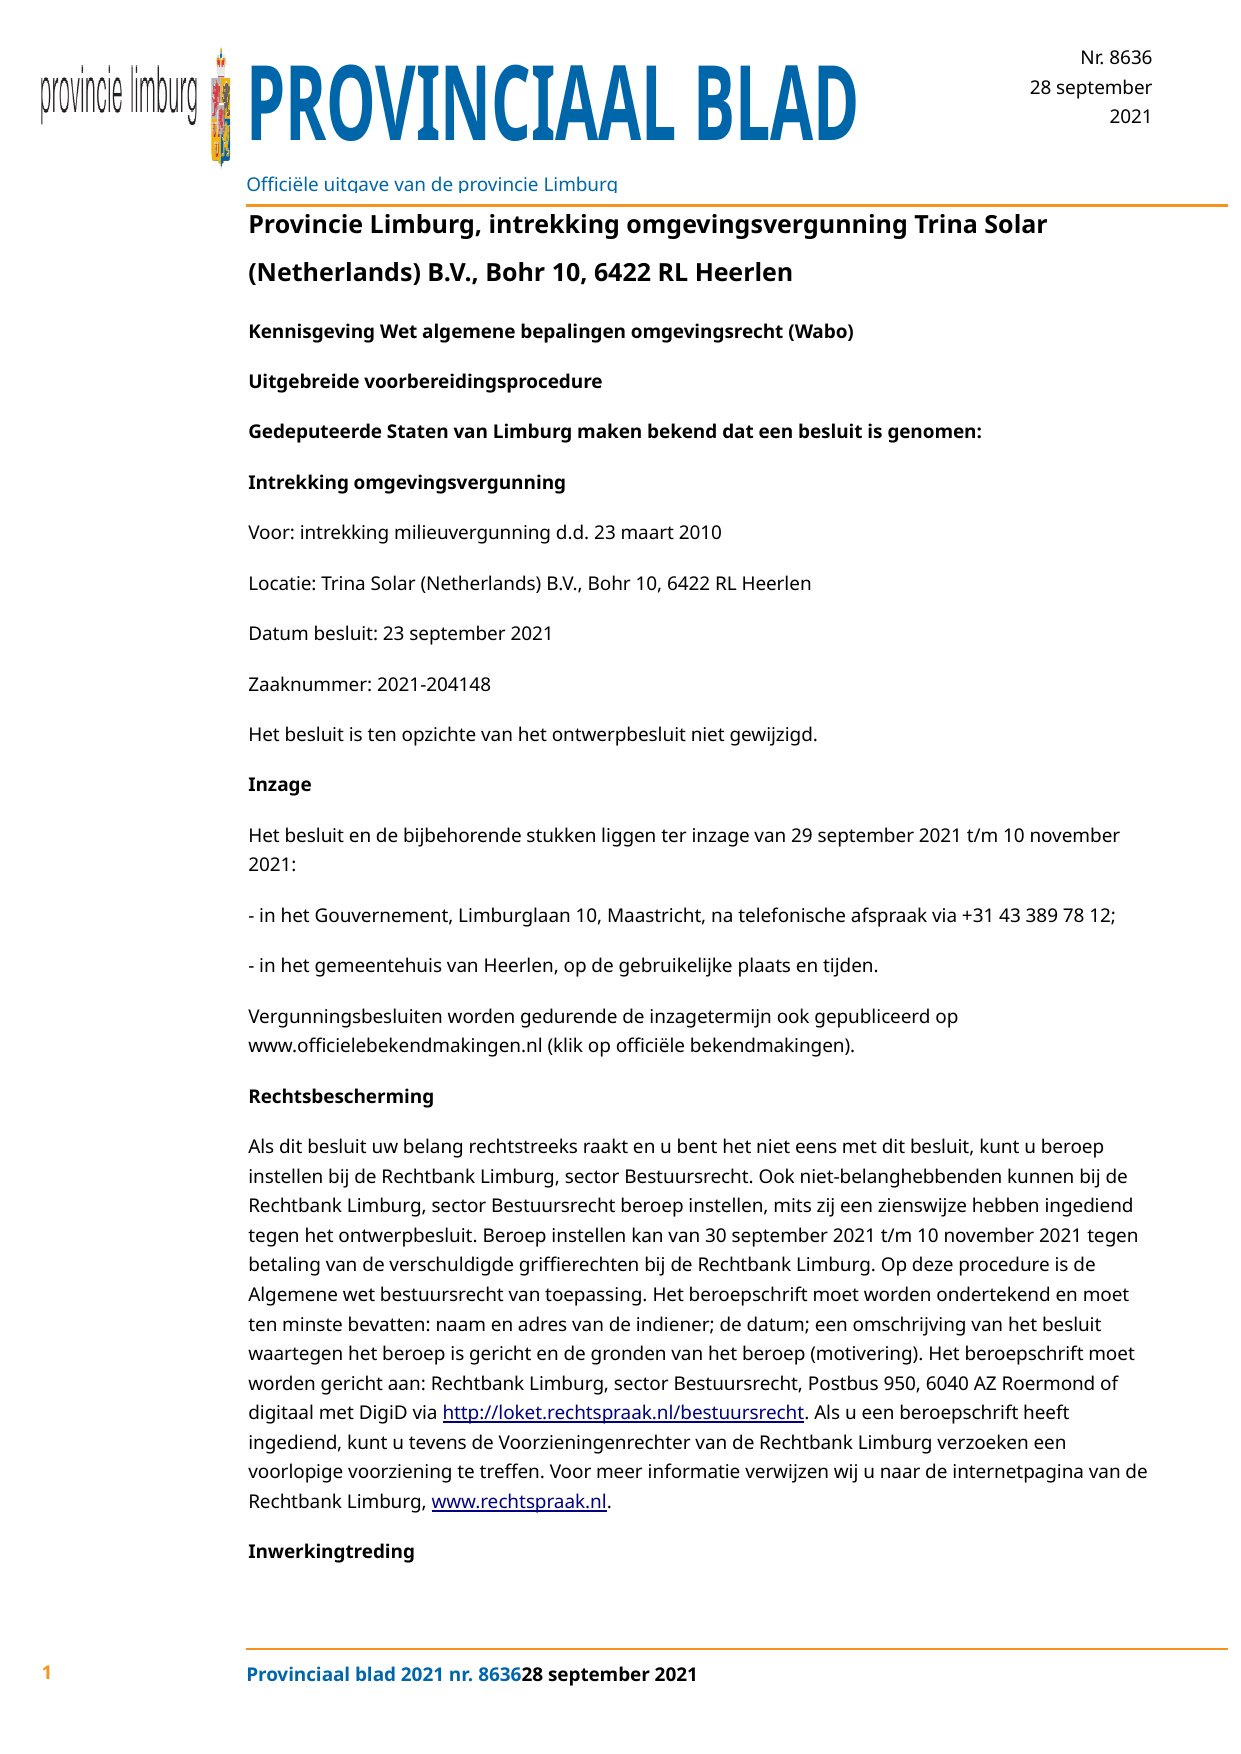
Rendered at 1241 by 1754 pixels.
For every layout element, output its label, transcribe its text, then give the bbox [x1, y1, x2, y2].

text - in het gemeentehuis van Heerlen, op de gebruikelijke plaats en tijden. [248, 952, 1152, 978]
text Gedeputeerde Staten van Limburg maken bekend dat een besluit is genomen: [248, 419, 1152, 444]
text Voor: intrekking milieuvergunning d.d. 23 maart 2010 [248, 519, 1152, 545]
text Uitgebreide voorbereidingsprocedure [248, 368, 1152, 394]
text Kennisgeving Wet algemene bepalingen omgevingsrecht (Wabo) [248, 318, 1152, 344]
text Inwerkingtreding [248, 1539, 1152, 1564]
text Intrekking omgevingsvergunning [248, 469, 1152, 495]
text Provincie Limburg, intrekking omgevingsvergunning Trina Solar (Netherlands) B.V., Bohr 10, 6422 RL Heerlen [248, 207, 1152, 288]
text Rechtsbescherming [248, 1083, 1152, 1109]
text Het besluit en de bijbehorende stukken liggen ter inzage van 29 september 2021 t/m 10 november 2021: [248, 822, 1152, 877]
picture [41, 47, 231, 172]
text - in het Gouvernement, Limburglaan 10, Maastricht, na telefonische afspraak via +31 43 389 78 12; [248, 902, 1152, 928]
text Als dit besluit uw belang rechtstreeks raakt en u bent het niet eens met dit besluit, kunt u beroep instellen bij de Rechtbank Limburg, sector Bestuursrecht. Ook niet-belanghebbenden kunnen bij de Rechtbank Limburg, sector Bestuursrecht beroep instellen, mits zij een zienswijze hebben ingediend tegen het ontwerpbesluit. Beroep instellen kan van 30 september 2021 t/m 10 november 2021 tegen betaling van de verschuldigde griffierechten bij de Rechtbank Limburg. Op deze procedure is de Algemene wet bestuursrecht van toepassing. Het beroepschrift moet worden ondertekend en moet ten minste bevatten: naam en adres van de indiener; de datum; een omschrijving van het besluit waartegen het beroep is gericht en de gronden van het beroep (motivering). Het beroepschrift moet worden gericht aan: Rechtbank Limburg, sector Bestuursrecht, Postbus 950, 6040 AZ Roermond of digitaal met DigiD via http://loket.rechtspraak.nl/bestuursrecht. Als u een beroepschrift heeft ingediend, kunt u tevens de Voorzieningenrechter van de Rechtbank Limburg verzoeken een voorlopige voorziening te treffen. Voor meer informatie verwijzen wij u naar de internetpagina van de Rechtbank Limburg, www.rechtspraak.nl. [248, 1133, 1152, 1514]
text Inzage [248, 772, 1152, 797]
text Zaaknummer: 2021-204148 [248, 671, 1152, 697]
text Vergunningsbesluiten worden gedurende de inzagetermijn ook gepubliceerd op www.officielebekendmakingen.nl (klik op officiële bekendmakingen). [248, 1003, 1152, 1058]
text Het besluit is ten opzichte van het ontwerpbesluit niet gewijzigd. [248, 721, 1152, 747]
text Locatie: Trina Solar (Netherlands) B.V., Bohr 10, 6422 RL Heerlen [248, 570, 1152, 596]
text Datum besluit: 23 september 2021 [248, 620, 1152, 646]
